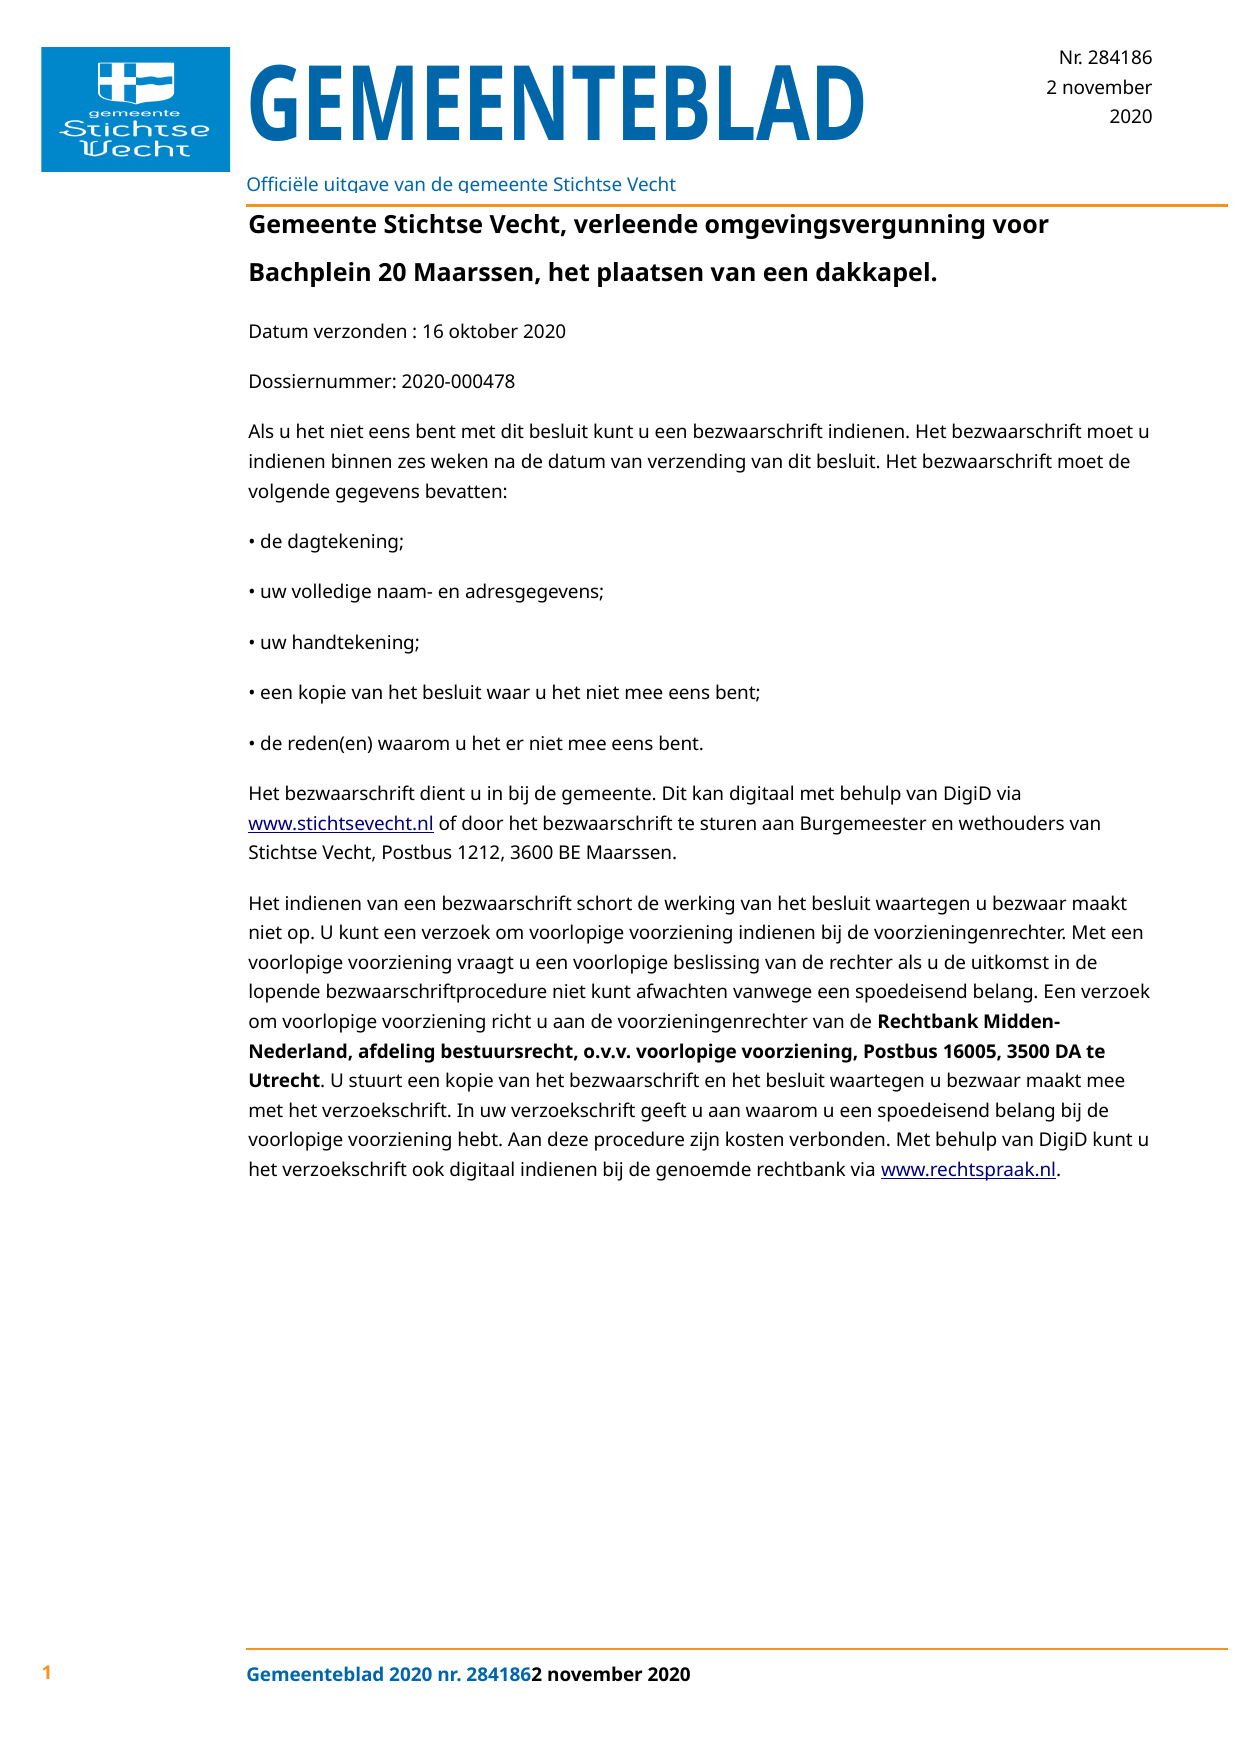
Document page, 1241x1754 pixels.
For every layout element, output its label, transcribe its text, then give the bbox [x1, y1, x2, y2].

text • de dagtekening; [248, 528, 1152, 554]
picture [137, 63, 174, 103]
text • uw volledige naam- en adresgegevens; [248, 579, 1152, 604]
text Dossiernummer: 2020-000478 [248, 368, 1152, 394]
text • de reden(en) waarom u het er niet mee eens bent. [248, 730, 1152, 756]
text Het bezwaarschrift dient u in bij de gemeente. Dit kan digitaal met behulp van DigiD via www.stichtsevecht.nl of door het bezwaarschrift te sturen aan Burgemeester en wethouders van Stichtse Vecht, Postbus 1212, 3600 BE Maarssen. [248, 780, 1152, 865]
text • uw handtekening; [248, 629, 1152, 655]
text Als u het niet eens bent met dit besluit kunt u een bezwaarschrift indienen. Het bezwaarschrift moet u indienen binnen zes weken na de datum van verzending van dit besluit. Het bezwaarschrift moet de volgende gegevens bevatten: [248, 419, 1152, 504]
text • een kopie van het besluit waar u het niet mee eens bent; [248, 679, 1152, 705]
text Datum verzonden : 16 oktober 2020 [248, 318, 1152, 344]
picture [99, 63, 135, 101]
text Het indienen van een bezwaarschrift schort de werking van het besluit waartegen u bezwaar maakt niet op. U kunt een verzoek om voorlopige voorziening indienen bij de voorzieningenrechter. Met een voorlopige voorziening vraagt u een voorlopige beslissing van de rechter als u de uitkomst in de lopende bezwaarschriftprocedure niet kunt afwachten vanwege een spoedeisend belang. Een verzoek om voorlopige voorziening richt u aan de voorzieningenrechter van de Rechtbank Midden-Nederland, afdeling bestuursrecht, o.v.v. voorlopige voorziening, Postbus 16005, 3500 DA te Utrecht. U stuurt een kopie van het bezwaarschrift en het besluit waartegen u bezwaar maakt mee met het verzoekschrift. In uw verzoekschrift geeft u aan waarom u een spoedeisend belang bij de voorlopige voorziening hebt. Aan deze procedure zijn kosten verbonden. Met behulp van DigiD kunt u het verzoekschrift ook digitaal indienen bij de genoemde rechtbank via www.rechtspraak.nl. [248, 890, 1152, 1182]
text Gemeente Stichtse Vecht, verleende omgevingsvergunning voor Bachplein 20 Maarssen, het plaatsen van een dakkapel. [248, 207, 1152, 288]
